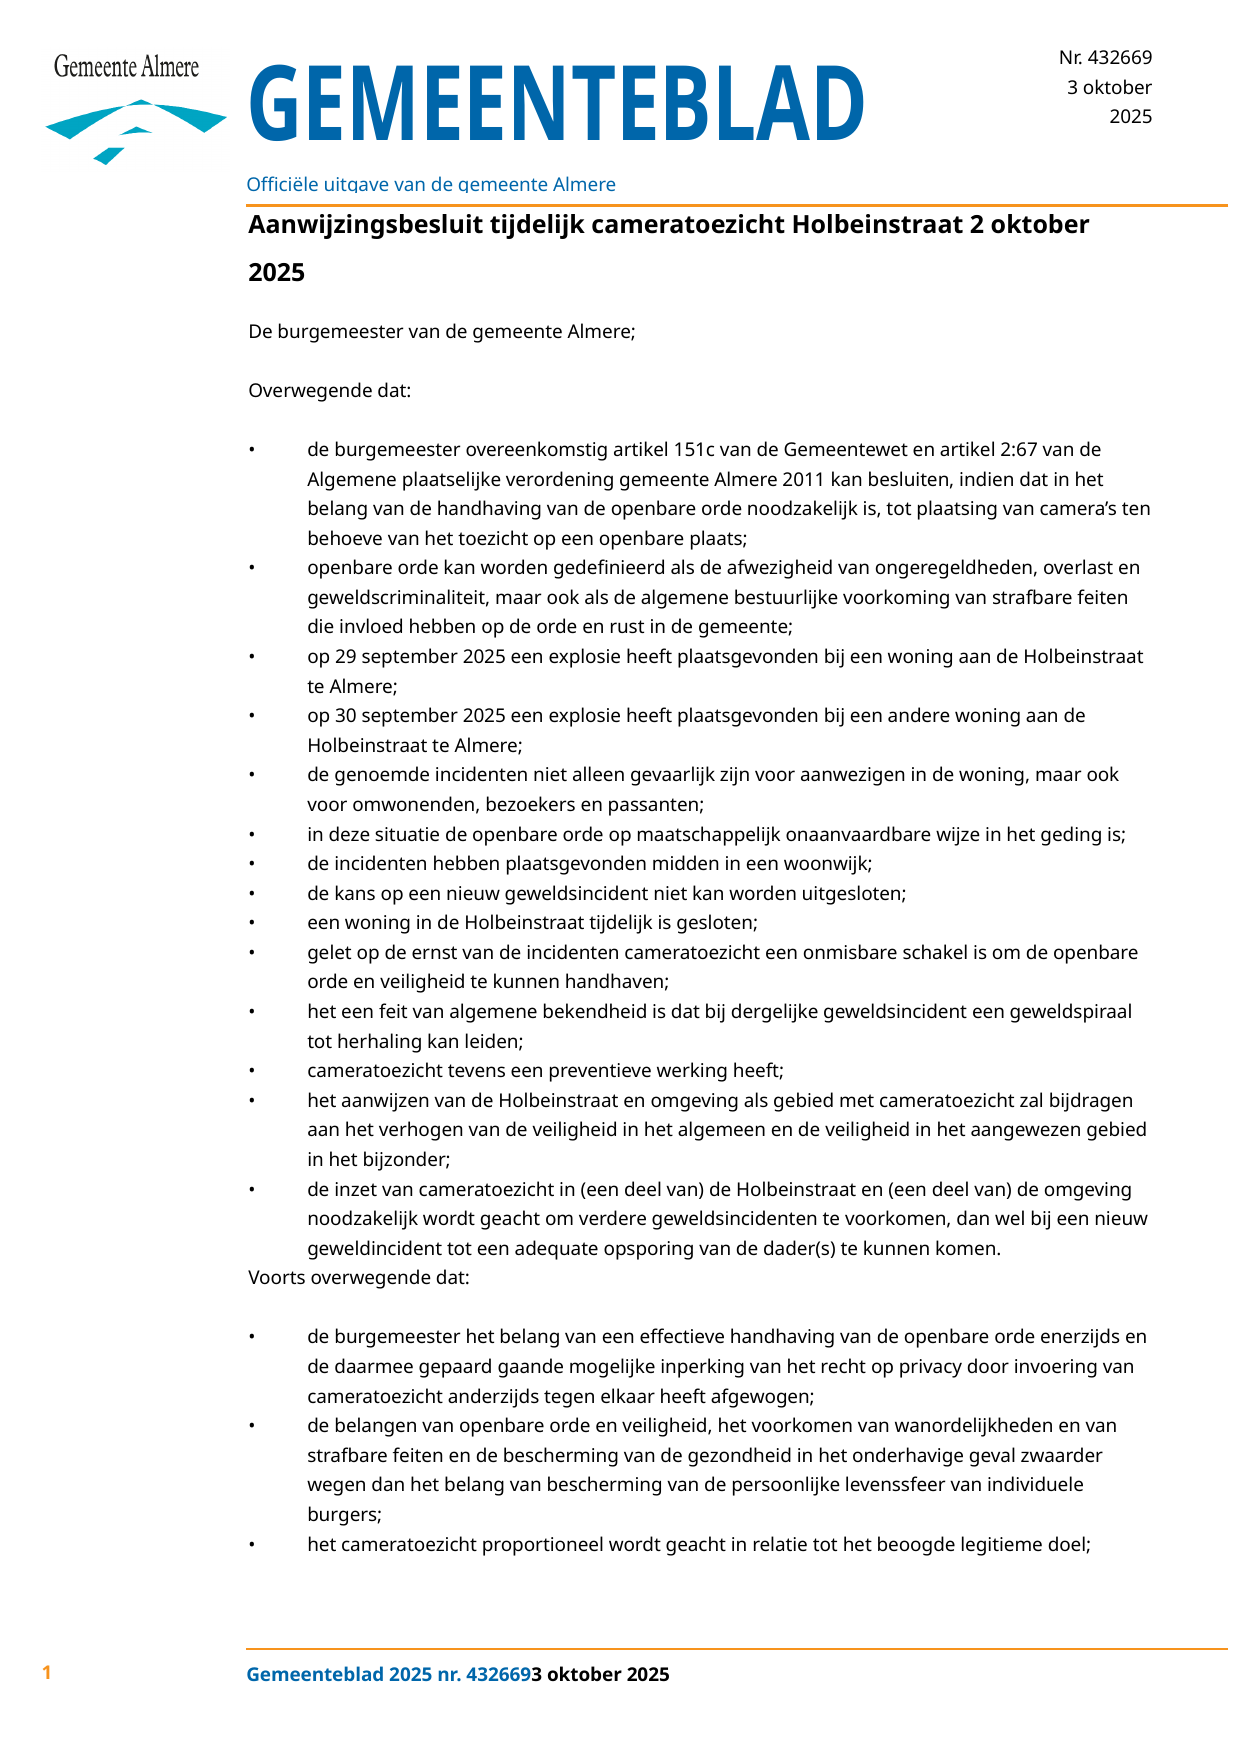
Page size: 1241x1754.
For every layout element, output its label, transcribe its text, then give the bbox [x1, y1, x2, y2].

text Voorts overwegende dat: [248, 1264, 1152, 1290]
list gelet op de ernst van de incidenten cameratoezicht een onmisbare schakel is om de openbare orde en veiligheid te kunnen handhaven; [248, 939, 1152, 994]
list cameratoezicht tevens een preventieve werking heeft; [248, 1057, 1152, 1083]
list het een feit van algemene bekendheid is dat bij dergelijke geweldsincident een geweldspiraal tot herhaling kan leiden; [248, 998, 1152, 1054]
list in deze situatie de openbare orde op maatschappelijk onaanvaardbare wijze in het geding is; [248, 821, 1152, 847]
list de belangen van openbare orde en veiligheid, het voorkomen van wanordelijkheden en van strafbare feiten en de bescherming van de gezondheid in het onderhavige geval zwaarder wegen dan het belang van bescherming van de persoonlijke levenssfeer van individuele burgers; [248, 1412, 1152, 1527]
list de kans op een nieuw geweldsincident niet kan worden uitgesloten; [248, 880, 1152, 906]
list openbare orde kan worden gedefinieerd als de afwezigheid van ongeregeldheden, overlast en geweldscriminaliteit, maar ook als de algemene bestuurlijke voorkoming van strafbare feiten die invloed hebben op de orde en rust in de gemeente; [248, 554, 1152, 639]
text Overwegende dat: [248, 377, 1152, 403]
list de inzet van cameratoezicht in (een deel van) de Holbeinstraat en (een deel van) de omgeving noodzakelijk wordt geacht om verdere geweldsincidenten te voorkomen, dan wel bij een nieuw geweldincident tot een adequate opsporing van de dader(s) te kunnen komen. [248, 1176, 1152, 1261]
text De burgemeester van de gemeente Almere; [248, 318, 1152, 344]
list het cameratoezicht proportioneel wordt geacht in relatie tot het beoogde legitieme doel; [248, 1531, 1152, 1557]
list de burgemeester het belang van een effectieve handhaving van de openbare orde enerzijds en de daarmee gepaard gaande mogelijke inperking van het recht op privacy door invoering van cameratoezicht anderzijds tegen elkaar heeft afgewogen; [248, 1324, 1152, 1409]
text Aanwijzingsbesluit tijdelijk cameratoezicht Holbeinstraat 2 oktober 2025 [248, 207, 1152, 288]
list de genoemde incidenten niet alleen gevaarlijk zijn voor aanwezigen in de woning, maar ook voor omwonenden, bezoekers en passanten; [248, 762, 1152, 817]
list een woning in de Holbeinstraat tijdelijk is gesloten; [248, 909, 1152, 935]
list op 30 september 2025 een explosie heeft plaatsgevonden bij een andere woning aan de Holbeinstraat te Almere; [248, 702, 1152, 758]
list het aanwijzen van de Holbeinstraat en omgeving als gebied met cameratoezicht zal bijdragen aan het verhogen van de veiligheid in het algemeen en de veiligheid in het aangewezen gebied in het bijzonder; [248, 1087, 1152, 1172]
list de burgemeester overeenkomstig artikel 151c van de Gemeentewet en artikel 2:67 van de Algemene plaatselijke verordening gemeente Almere 2011 kan besluiten, indien dat in het belang van de handhaving van de openbare orde noodzakelijk is, tot plaatsing van camera’s ten behoeve van het toezicht op een openbare plaats; [248, 436, 1152, 551]
picture [41, 47, 231, 172]
list de incidenten hebben plaatsgevonden midden in een woonwijk; [248, 850, 1152, 876]
list op 29 september 2025 een explosie heeft plaatsgevonden bij een woning aan de Holbeinstraat te Almere; [248, 643, 1152, 699]
